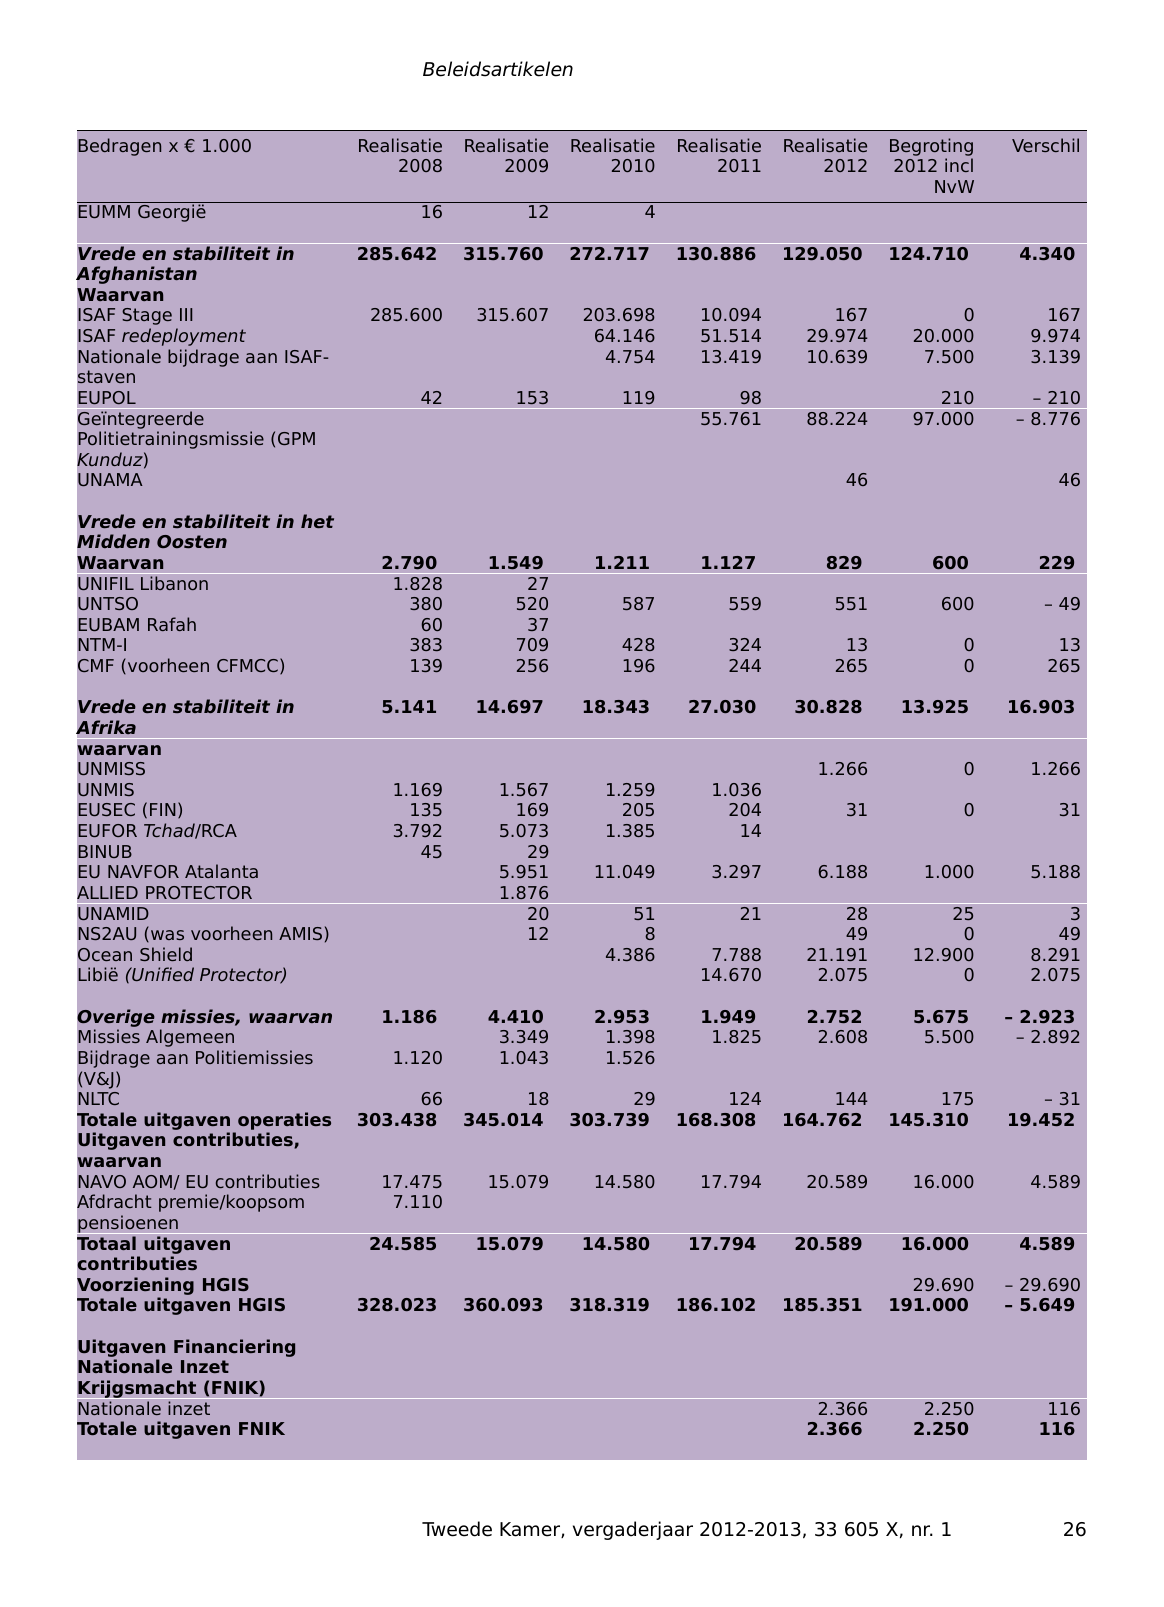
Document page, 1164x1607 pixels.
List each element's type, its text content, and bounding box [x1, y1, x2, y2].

table_cell Geïntegreerde Politietrainingsmissie (GPM Kunduz) [77, 409, 342, 470]
table_cell 16.000 [874, 1172, 980, 1192]
table_cell 1.949 [661, 1007, 768, 1027]
table_cell [661, 491, 768, 512]
table_cell 1.000 [874, 862, 980, 883]
table_cell 1.211 [555, 553, 661, 573]
table_cell 315.760 [449, 244, 555, 285]
table_cell [449, 223, 555, 243]
table_cell 17.475 [343, 1172, 449, 1192]
table_cell [768, 574, 874, 594]
table_cell 1.549 [449, 553, 555, 573]
table_cell 285.600 [343, 305, 449, 326]
table_cell [874, 1316, 980, 1337]
table_cell [449, 491, 555, 512]
table_cell 16.000 [874, 1234, 980, 1275]
table_cell [980, 203, 1087, 223]
table_cell 51.514 [661, 326, 768, 347]
table_cell 520 [449, 594, 555, 615]
table_cell [343, 904, 449, 924]
table_cell 129.050 [768, 244, 874, 285]
table_cell [874, 285, 980, 305]
table_cell 175 [874, 1089, 980, 1110]
table_header Realisatie 2011 [661, 131, 768, 202]
table_cell [980, 1192, 1087, 1233]
table_cell 1.266 [768, 759, 874, 780]
table_cell 10.639 [768, 347, 874, 388]
table_cell 12 [449, 924, 555, 945]
table_cell [555, 883, 661, 903]
table_cell [555, 1440, 661, 1460]
table_cell [768, 512, 874, 553]
table_cell 7.788 [661, 945, 768, 965]
table_cell [449, 986, 555, 1007]
table_cell [768, 1440, 874, 1460]
table_cell – 31 [980, 1089, 1087, 1110]
table_cell [343, 965, 449, 986]
table_cell – 49 [980, 594, 1087, 615]
table_cell 168.308 [661, 1110, 768, 1130]
table_cell NAVO AOM/ EU contributies [77, 1172, 342, 1192]
table_cell 13.419 [661, 347, 768, 388]
table_cell [980, 512, 1087, 553]
table_cell 600 [874, 553, 980, 573]
table_cell [449, 1192, 555, 1233]
table_cell Vrede en stabiliteit in Afghanistan [77, 244, 342, 285]
table_cell [555, 739, 661, 759]
table_cell 5.188 [980, 862, 1087, 883]
table_cell EUFOR Tchad/RCA [77, 821, 342, 842]
table_cell [343, 1316, 449, 1337]
table_cell [449, 512, 555, 553]
table_cell 28 [768, 904, 874, 924]
table_cell 20.589 [768, 1234, 874, 1275]
table_cell [661, 1048, 768, 1089]
table_cell 139 [343, 656, 449, 677]
table_cell [449, 409, 555, 470]
table_cell [77, 491, 342, 512]
table_cell 315.607 [449, 305, 555, 326]
table_cell 4.340 [980, 244, 1087, 285]
table_header Realisatie 2008 [343, 131, 449, 202]
table_cell waarvan [77, 739, 342, 759]
table_cell [555, 1419, 661, 1440]
table_header Bedragen x € 1.000 [77, 131, 342, 202]
table_cell 46 [768, 470, 874, 491]
table_cell 13.925 [874, 697, 980, 738]
table_cell 97.000 [874, 409, 980, 470]
table_cell 49 [980, 924, 1087, 945]
table_cell 5.500 [874, 1027, 980, 1048]
table_cell [768, 1316, 874, 1337]
table_cell 204 [661, 800, 768, 821]
table_cell [449, 1399, 555, 1419]
table_cell 21.191 [768, 945, 874, 965]
table_cell Vrede en stabiliteit in het Midden Oosten [77, 512, 342, 553]
table_cell [343, 739, 449, 759]
table_header Begroting 2012 incl NvW [874, 131, 980, 202]
table_header Verschil [980, 131, 1087, 202]
table_cell [980, 986, 1087, 1007]
table_cell 116 [980, 1399, 1087, 1419]
table_cell [874, 470, 980, 491]
table_cell [661, 1130, 768, 1172]
table_cell 2.752 [768, 1007, 874, 1027]
table_cell [661, 1419, 768, 1440]
table_cell [77, 223, 342, 243]
table_cell 1.120 [343, 1048, 449, 1089]
table_cell [768, 491, 874, 512]
table_cell 303.739 [555, 1110, 661, 1130]
table_cell 15.079 [449, 1234, 555, 1275]
table_cell [555, 285, 661, 305]
table_cell 5.073 [449, 821, 555, 842]
table_cell 14.580 [555, 1172, 661, 1192]
table_cell [980, 780, 1087, 800]
table_cell – 210 [980, 388, 1087, 408]
table_cell Nationale bijdrage aan ISAF-staven [77, 347, 342, 388]
table_cell 3.792 [343, 821, 449, 842]
table_cell Nationale inzet [77, 1399, 342, 1419]
table_cell Afdracht premie/koopsom pensioenen [77, 1192, 342, 1233]
table_cell Totale uitgaven HGIS [77, 1295, 342, 1316]
table_cell 144 [768, 1089, 874, 1110]
table_cell [77, 1316, 342, 1337]
table_cell [874, 986, 980, 1007]
table_cell [768, 677, 874, 697]
table_cell 559 [661, 594, 768, 615]
table_cell 709 [449, 635, 555, 656]
table_cell [661, 924, 768, 945]
table_cell 829 [768, 553, 874, 573]
table_cell [980, 842, 1087, 862]
table_cell – 29.690 [980, 1275, 1087, 1295]
table_cell [449, 945, 555, 965]
table_cell 24.585 [343, 1234, 449, 1275]
table_cell Uitgaven Financiering Nationale Inzet Krijgsmacht (FNIK) [77, 1337, 342, 1398]
table_cell [343, 924, 449, 945]
table_cell EUSEC (FIN) [77, 800, 342, 821]
table_cell ISAF redeployment [77, 326, 342, 347]
table_cell [661, 223, 768, 243]
table_cell [768, 1192, 874, 1233]
table_cell [768, 1048, 874, 1089]
table_cell 31 [768, 800, 874, 821]
table_cell [343, 1337, 449, 1398]
table_cell 4.589 [980, 1234, 1087, 1275]
table_cell 88.224 [768, 409, 874, 470]
table_cell [555, 1337, 661, 1398]
table_cell 167 [768, 305, 874, 326]
table_cell 2.250 [874, 1399, 980, 1419]
table_cell Libië (Unified Protector) [77, 965, 342, 986]
table_cell [661, 1192, 768, 1233]
table_cell [449, 285, 555, 305]
table_cell [77, 986, 342, 1007]
table_cell [768, 842, 874, 862]
table_cell 210 [874, 388, 980, 408]
table_cell [555, 470, 661, 491]
table_cell [555, 491, 661, 512]
table_cell [343, 285, 449, 305]
table_cell [768, 883, 874, 903]
table_cell 1.259 [555, 780, 661, 800]
table_cell [343, 491, 449, 512]
table_cell CMF (voorheen CFMCC) [77, 656, 342, 677]
table_cell 1.266 [980, 759, 1087, 780]
table_cell 328.023 [343, 1295, 449, 1316]
table_cell [768, 1275, 874, 1295]
table_cell 256 [449, 656, 555, 677]
table_cell [343, 347, 449, 388]
table_cell [874, 883, 980, 903]
table_cell 167 [980, 305, 1087, 326]
table_cell [768, 739, 874, 759]
table_cell 98 [661, 388, 768, 408]
table_cell 14.697 [449, 697, 555, 738]
table_cell 303.438 [343, 1110, 449, 1130]
table_cell [555, 223, 661, 243]
table_cell [661, 470, 768, 491]
table_cell [343, 862, 449, 883]
table_cell UNMISS [77, 759, 342, 780]
table_cell 18 [449, 1089, 555, 1110]
table_cell [555, 1316, 661, 1337]
table_cell [661, 615, 768, 635]
table_header Realisatie 2012 [768, 131, 874, 202]
table_cell 20.589 [768, 1172, 874, 1192]
table_cell 5.141 [343, 697, 449, 738]
table_cell 119 [555, 388, 661, 408]
table_cell [661, 842, 768, 862]
table_cell 169 [449, 800, 555, 821]
table_cell – 8.776 [980, 409, 1087, 470]
table_cell [874, 1337, 980, 1398]
table_cell 16 [343, 203, 449, 223]
table_cell 13 [768, 635, 874, 656]
table_cell 7.500 [874, 347, 980, 388]
table_cell [343, 409, 449, 470]
table_cell [874, 491, 980, 512]
table_cell Totale uitgaven FNIK [77, 1419, 342, 1440]
table_cell [449, 759, 555, 780]
table_cell [555, 1130, 661, 1172]
table_cell 20.000 [874, 326, 980, 347]
table_cell 4.410 [449, 1007, 555, 1027]
table_cell 14.580 [555, 1234, 661, 1275]
table_cell 2.608 [768, 1027, 874, 1048]
table_cell 8 [555, 924, 661, 945]
table_cell 196 [555, 656, 661, 677]
table_cell 1.043 [449, 1048, 555, 1089]
table_cell NTM-I [77, 635, 342, 656]
table_cell UNAMA [77, 470, 342, 491]
table_cell 11.049 [555, 862, 661, 883]
table_cell [661, 739, 768, 759]
table_cell 55.761 [661, 409, 768, 470]
table_cell 318.319 [555, 1295, 661, 1316]
table_cell [555, 759, 661, 780]
table_cell [343, 945, 449, 965]
table_cell 17.794 [661, 1234, 768, 1275]
table_cell 1.828 [343, 574, 449, 594]
table_cell [449, 965, 555, 986]
table_cell 1.567 [449, 780, 555, 800]
table_cell 0 [874, 965, 980, 986]
table_cell [555, 512, 661, 553]
table_cell Ocean Shield [77, 945, 342, 965]
table_cell [874, 1192, 980, 1233]
table_cell 265 [768, 656, 874, 677]
table_cell [343, 223, 449, 243]
table_cell 5.951 [449, 862, 555, 883]
table_cell [661, 1275, 768, 1295]
table_cell [980, 1130, 1087, 1172]
table_cell 27 [449, 574, 555, 594]
table_cell [555, 409, 661, 470]
table_cell [555, 1275, 661, 1295]
table_cell [555, 574, 661, 594]
table_cell [980, 574, 1087, 594]
table_cell [555, 1399, 661, 1419]
table_cell 10.094 [661, 305, 768, 326]
table_cell 29.974 [768, 326, 874, 347]
table_cell 9.974 [980, 326, 1087, 347]
table_cell [449, 347, 555, 388]
table_cell 229 [980, 553, 1087, 573]
table_cell Totale uitgaven operaties [77, 1110, 342, 1130]
table_cell [768, 780, 874, 800]
table_cell 164.762 [768, 1110, 874, 1130]
table_cell [343, 1275, 449, 1295]
table_cell 29 [449, 842, 555, 862]
table_cell EU NAVFOR Atalanta [77, 862, 342, 883]
table_cell 1.385 [555, 821, 661, 842]
table_cell 1.825 [661, 1027, 768, 1048]
table_cell 0 [874, 800, 980, 821]
table_cell [449, 1130, 555, 1172]
table_cell [874, 780, 980, 800]
table_cell [980, 1316, 1087, 1337]
table_cell 0 [874, 759, 980, 780]
table_cell 1.526 [555, 1048, 661, 1089]
table_cell [555, 615, 661, 635]
table_cell [555, 677, 661, 697]
table_cell Bijdrage aan Politiemissies (V&J) [77, 1048, 342, 1089]
table_cell [980, 491, 1087, 512]
table_cell 186.102 [661, 1295, 768, 1316]
table_cell [661, 1337, 768, 1398]
table_cell 25 [874, 904, 980, 924]
table_cell [343, 1027, 449, 1048]
table_cell 0 [874, 656, 980, 677]
table_cell Waarvan [77, 553, 342, 573]
table_cell EUBAM Rafah [77, 615, 342, 635]
table_cell 19.452 [980, 1110, 1087, 1130]
table_cell 145.310 [874, 1110, 980, 1130]
table_cell 45 [343, 842, 449, 862]
table_cell 14.670 [661, 965, 768, 986]
table_cell 130.886 [661, 244, 768, 285]
table_cell 6.188 [768, 862, 874, 883]
table_cell [874, 1440, 980, 1460]
table_cell [555, 842, 661, 862]
table_cell [768, 1337, 874, 1398]
table_cell [343, 512, 449, 553]
table_cell 1.127 [661, 553, 768, 573]
table_cell 272.717 [555, 244, 661, 285]
table_cell [768, 388, 874, 408]
table_cell 2.366 [768, 1419, 874, 1440]
table_cell 1.186 [343, 1007, 449, 1027]
table_cell 0 [874, 305, 980, 326]
table_cell 37 [449, 615, 555, 635]
table_cell [343, 677, 449, 697]
table_cell [661, 203, 768, 223]
table_cell 4.386 [555, 945, 661, 965]
table_cell Waarvan [77, 285, 342, 305]
table_cell 3.139 [980, 347, 1087, 388]
table_cell – 2.923 [980, 1007, 1087, 1027]
table_cell 135 [343, 800, 449, 821]
table_cell [874, 677, 980, 697]
table_cell [343, 1440, 449, 1460]
table_cell 360.093 [449, 1295, 555, 1316]
table_cell 29 [555, 1089, 661, 1110]
table_cell 46 [980, 470, 1087, 491]
table_cell [661, 677, 768, 697]
table_cell [449, 326, 555, 347]
table_cell 66 [343, 1089, 449, 1110]
table_cell 587 [555, 594, 661, 615]
table_cell 27.030 [661, 697, 768, 738]
table_cell [661, 512, 768, 553]
table_cell [555, 965, 661, 986]
table_cell 16.903 [980, 697, 1087, 738]
table_cell 2.250 [874, 1419, 980, 1440]
table_cell [449, 677, 555, 697]
table_cell 2.075 [768, 965, 874, 986]
table_cell [980, 223, 1087, 243]
table_cell [661, 1440, 768, 1460]
table_cell 2.366 [768, 1399, 874, 1419]
table_cell Missies Algemeen [77, 1027, 342, 1048]
table_cell 1.036 [661, 780, 768, 800]
table_cell UNAMID [77, 904, 342, 924]
table_cell [77, 677, 342, 697]
table_header Realisatie 2009 [449, 131, 555, 202]
table_cell 1.398 [555, 1027, 661, 1048]
table_cell [343, 1419, 449, 1440]
table_cell 116 [980, 1419, 1087, 1440]
table_cell Overige missies, waarvan [77, 1007, 342, 1027]
table_cell 153 [449, 388, 555, 408]
table_cell [980, 615, 1087, 635]
table_cell [343, 326, 449, 347]
table_cell 2.953 [555, 1007, 661, 1027]
table_cell 1.876 [449, 883, 555, 903]
table_cell UNMIS [77, 780, 342, 800]
table_cell [768, 285, 874, 305]
table_cell UNTSO [77, 594, 342, 615]
table_cell [768, 223, 874, 243]
table_cell [343, 1130, 449, 1172]
table_cell ALLIED PROTECTOR [77, 883, 342, 903]
table_cell [874, 1130, 980, 1172]
table_cell BINUB [77, 842, 342, 862]
table_cell [980, 739, 1087, 759]
table_cell 124.710 [874, 244, 980, 285]
table_cell – 5.649 [980, 1295, 1087, 1316]
table_cell [661, 986, 768, 1007]
table_cell – 2.892 [980, 1027, 1087, 1048]
table_cell 124 [661, 1089, 768, 1110]
table_cell EUPOL [77, 388, 342, 408]
table_cell [874, 821, 980, 842]
table_cell 3.349 [449, 1027, 555, 1048]
table_cell 265 [980, 656, 1087, 677]
table_cell [449, 1275, 555, 1295]
table_cell [77, 1440, 342, 1460]
table_cell [661, 1399, 768, 1419]
table_cell [980, 821, 1087, 842]
table_cell 5.675 [874, 1007, 980, 1027]
table_cell [874, 842, 980, 862]
table_cell 60 [343, 615, 449, 635]
table_cell [874, 615, 980, 635]
table_cell 3.297 [661, 862, 768, 883]
table_cell 600 [874, 594, 980, 615]
table_cell [768, 986, 874, 1007]
table_cell 4 [555, 203, 661, 223]
table_cell ISAF Stage III [77, 305, 342, 326]
table_cell 244 [661, 656, 768, 677]
table_cell 13 [980, 635, 1087, 656]
table_cell Totaal uitgaven contributies [77, 1234, 342, 1275]
table_cell [661, 883, 768, 903]
table_cell 383 [343, 635, 449, 656]
table_cell [343, 883, 449, 903]
table_cell 64.146 [555, 326, 661, 347]
table_cell 428 [555, 635, 661, 656]
table_header Realisatie 2010 [555, 131, 661, 202]
table_cell 345.014 [449, 1110, 555, 1130]
table_cell 12 [449, 203, 555, 223]
table_cell 551 [768, 594, 874, 615]
table_cell 42 [343, 388, 449, 408]
table_cell 0 [874, 635, 980, 656]
table_cell 191.000 [874, 1295, 980, 1316]
table_cell Vrede en stabiliteit in Afrika [77, 697, 342, 738]
table_cell 29.690 [874, 1275, 980, 1295]
table_cell [874, 574, 980, 594]
table_cell 7.110 [343, 1192, 449, 1233]
table_cell [768, 615, 874, 635]
table_cell NS2AU (was voorheen AMIS) [77, 924, 342, 945]
table_cell 30.828 [768, 697, 874, 738]
table_cell [980, 1048, 1087, 1089]
table_cell [874, 223, 980, 243]
table_cell [874, 1048, 980, 1089]
table_cell [874, 739, 980, 759]
table_cell [449, 470, 555, 491]
table_cell [449, 1316, 555, 1337]
table_cell 15.079 [449, 1172, 555, 1192]
table_cell [343, 986, 449, 1007]
table_cell 4.754 [555, 347, 661, 388]
table_cell [768, 203, 874, 223]
table_cell 21 [661, 904, 768, 924]
table_cell 20 [449, 904, 555, 924]
table_cell 285.642 [343, 244, 449, 285]
table_cell 3 [980, 904, 1087, 924]
table_cell 2.075 [980, 965, 1087, 986]
table_cell 0 [874, 924, 980, 945]
table_cell Uitgaven contributies, waarvan [77, 1130, 342, 1172]
table_cell 4.589 [980, 1172, 1087, 1192]
table_cell [980, 1337, 1087, 1398]
table_cell 17.794 [661, 1172, 768, 1192]
table_cell 14 [661, 821, 768, 842]
table_cell 49 [768, 924, 874, 945]
table_cell [980, 1440, 1087, 1460]
table_cell 51 [555, 904, 661, 924]
table_cell [555, 986, 661, 1007]
table_cell [449, 1419, 555, 1440]
table_cell [343, 470, 449, 491]
table_cell 203.698 [555, 305, 661, 326]
table_cell UNIFIL Libanon [77, 574, 342, 594]
table_cell [980, 883, 1087, 903]
table_cell 8.291 [980, 945, 1087, 965]
table_cell [449, 1440, 555, 1460]
table_cell [343, 1399, 449, 1419]
table_cell 1.169 [343, 780, 449, 800]
table_cell [768, 1130, 874, 1172]
table_cell 185.351 [768, 1295, 874, 1316]
table_cell [449, 1337, 555, 1398]
table_cell [343, 759, 449, 780]
table_cell [980, 285, 1087, 305]
table_cell [449, 739, 555, 759]
table_cell 205 [555, 800, 661, 821]
table_cell 2.790 [343, 553, 449, 573]
table_cell [874, 203, 980, 223]
table_cell [555, 1192, 661, 1233]
table_cell 380 [343, 594, 449, 615]
table_cell 31 [980, 800, 1087, 821]
table_cell [661, 1316, 768, 1337]
table_cell EUMM Georgië [77, 203, 342, 223]
table_cell [661, 759, 768, 780]
table_cell NLTC [77, 1089, 342, 1110]
table_cell [661, 574, 768, 594]
table_cell [874, 512, 980, 553]
table_cell 18.343 [555, 697, 661, 738]
table_cell [768, 821, 874, 842]
table_cell [980, 677, 1087, 697]
table_cell 12.900 [874, 945, 980, 965]
table_cell [661, 285, 768, 305]
table_cell Voorziening HGIS [77, 1275, 342, 1295]
table_cell 324 [661, 635, 768, 656]
